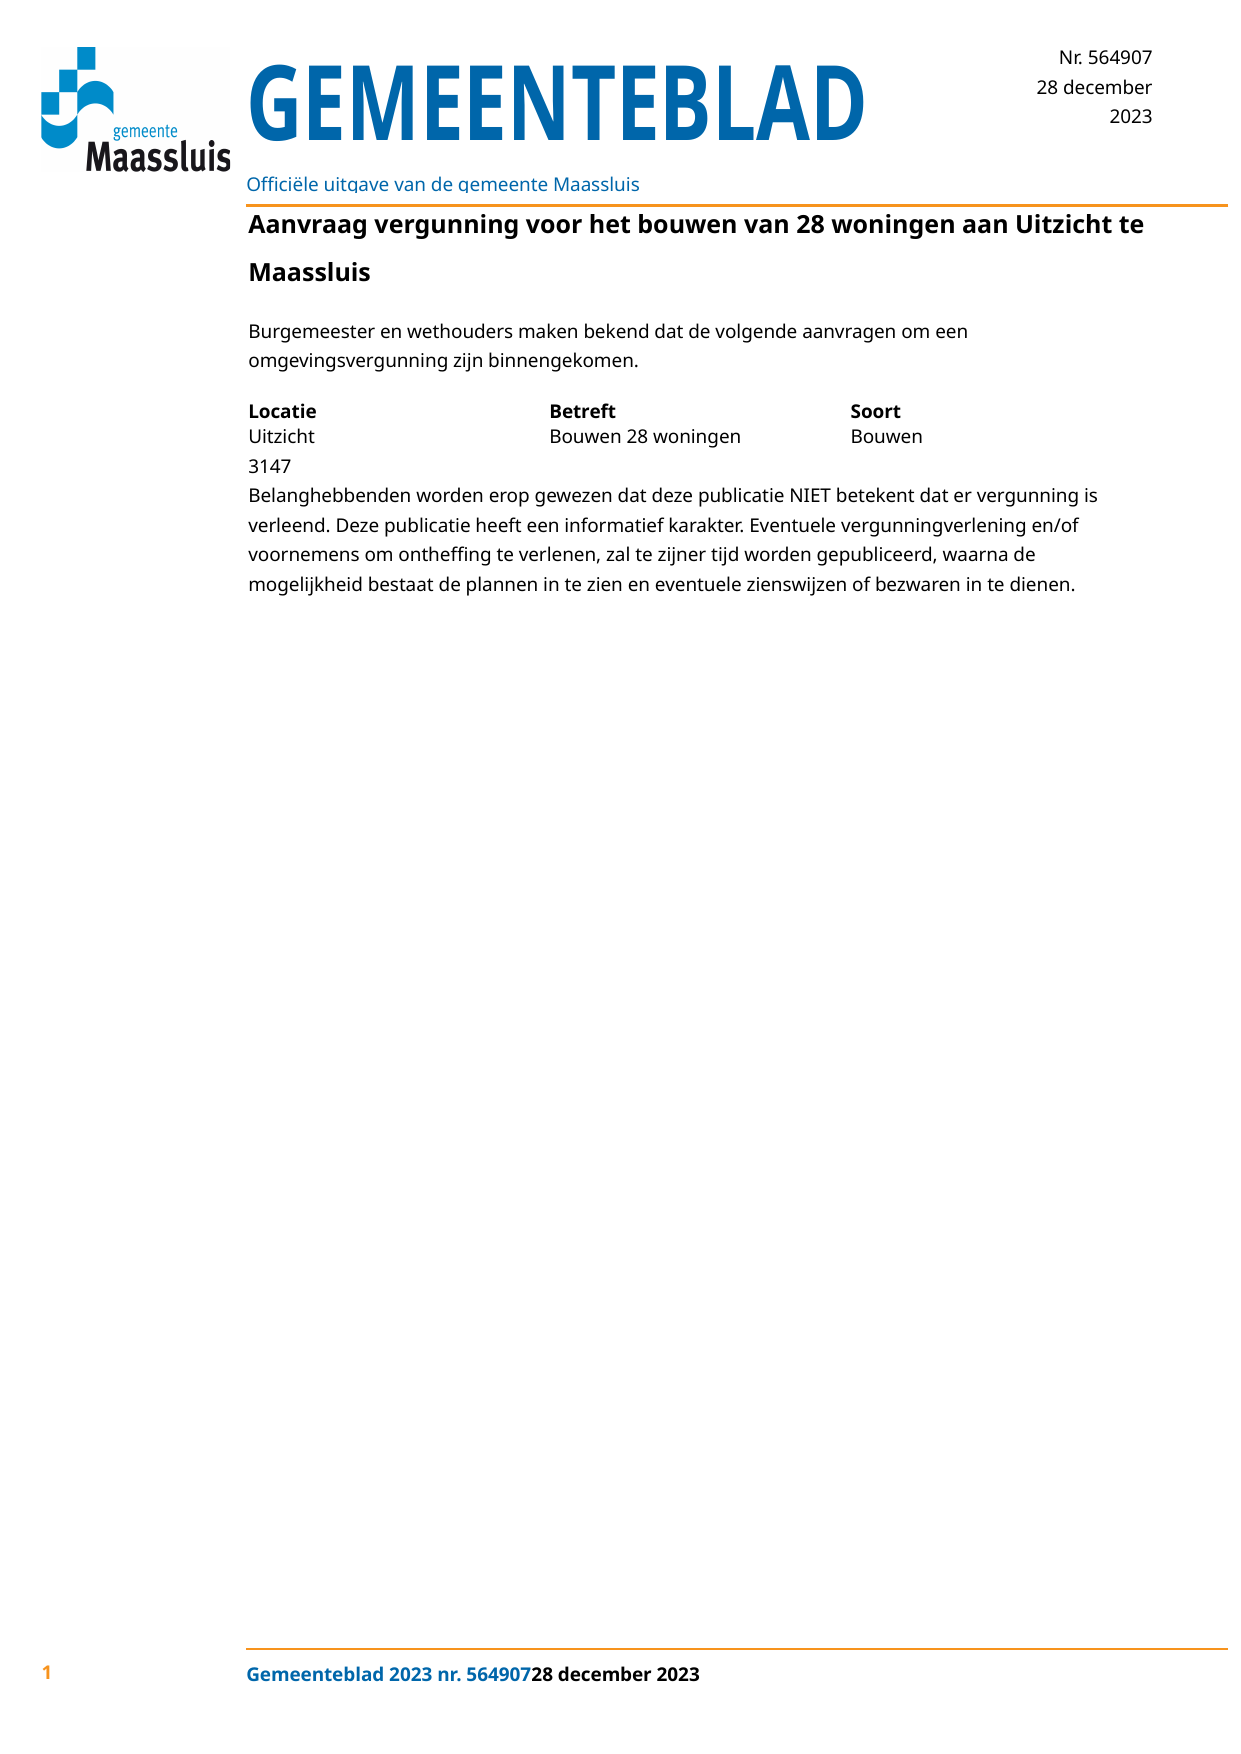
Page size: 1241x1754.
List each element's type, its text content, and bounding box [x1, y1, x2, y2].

text Burgemeester en wethouders maken bekend dat de volgende aanvragen om een omgevingsvergunning zijn binnengekomen. [248, 318, 1152, 373]
table_header Locatie [248, 398, 549, 424]
table_header Soort [850, 398, 1152, 424]
text Belanghebbenden worden erop gewezen dat deze publicatie NIET betekent dat er vergunning is verleend. Deze publicatie heeft een informatief karakter. Eventuele vergunningverlening en/of voornemens om ontheffing te verlenen, zal te zijner tijd worden gepubliceerd, waarna de mogelijkheid bestaat de plannen in te zien en eventuele zienswijzen of bezwaren in te dienen. [248, 482, 1152, 597]
table_cell Bouwen 28 woningen [549, 424, 850, 479]
table_header Betreft [549, 398, 850, 424]
table_cell Uitzicht 3147 [248, 424, 549, 479]
text Aanvraag vergunning voor het bouwen van 28 woningen aan Uitzicht te Maassluis [248, 207, 1152, 288]
picture [41, 47, 77, 92]
picture [41, 47, 231, 172]
table_cell Bouwen [850, 424, 1152, 479]
